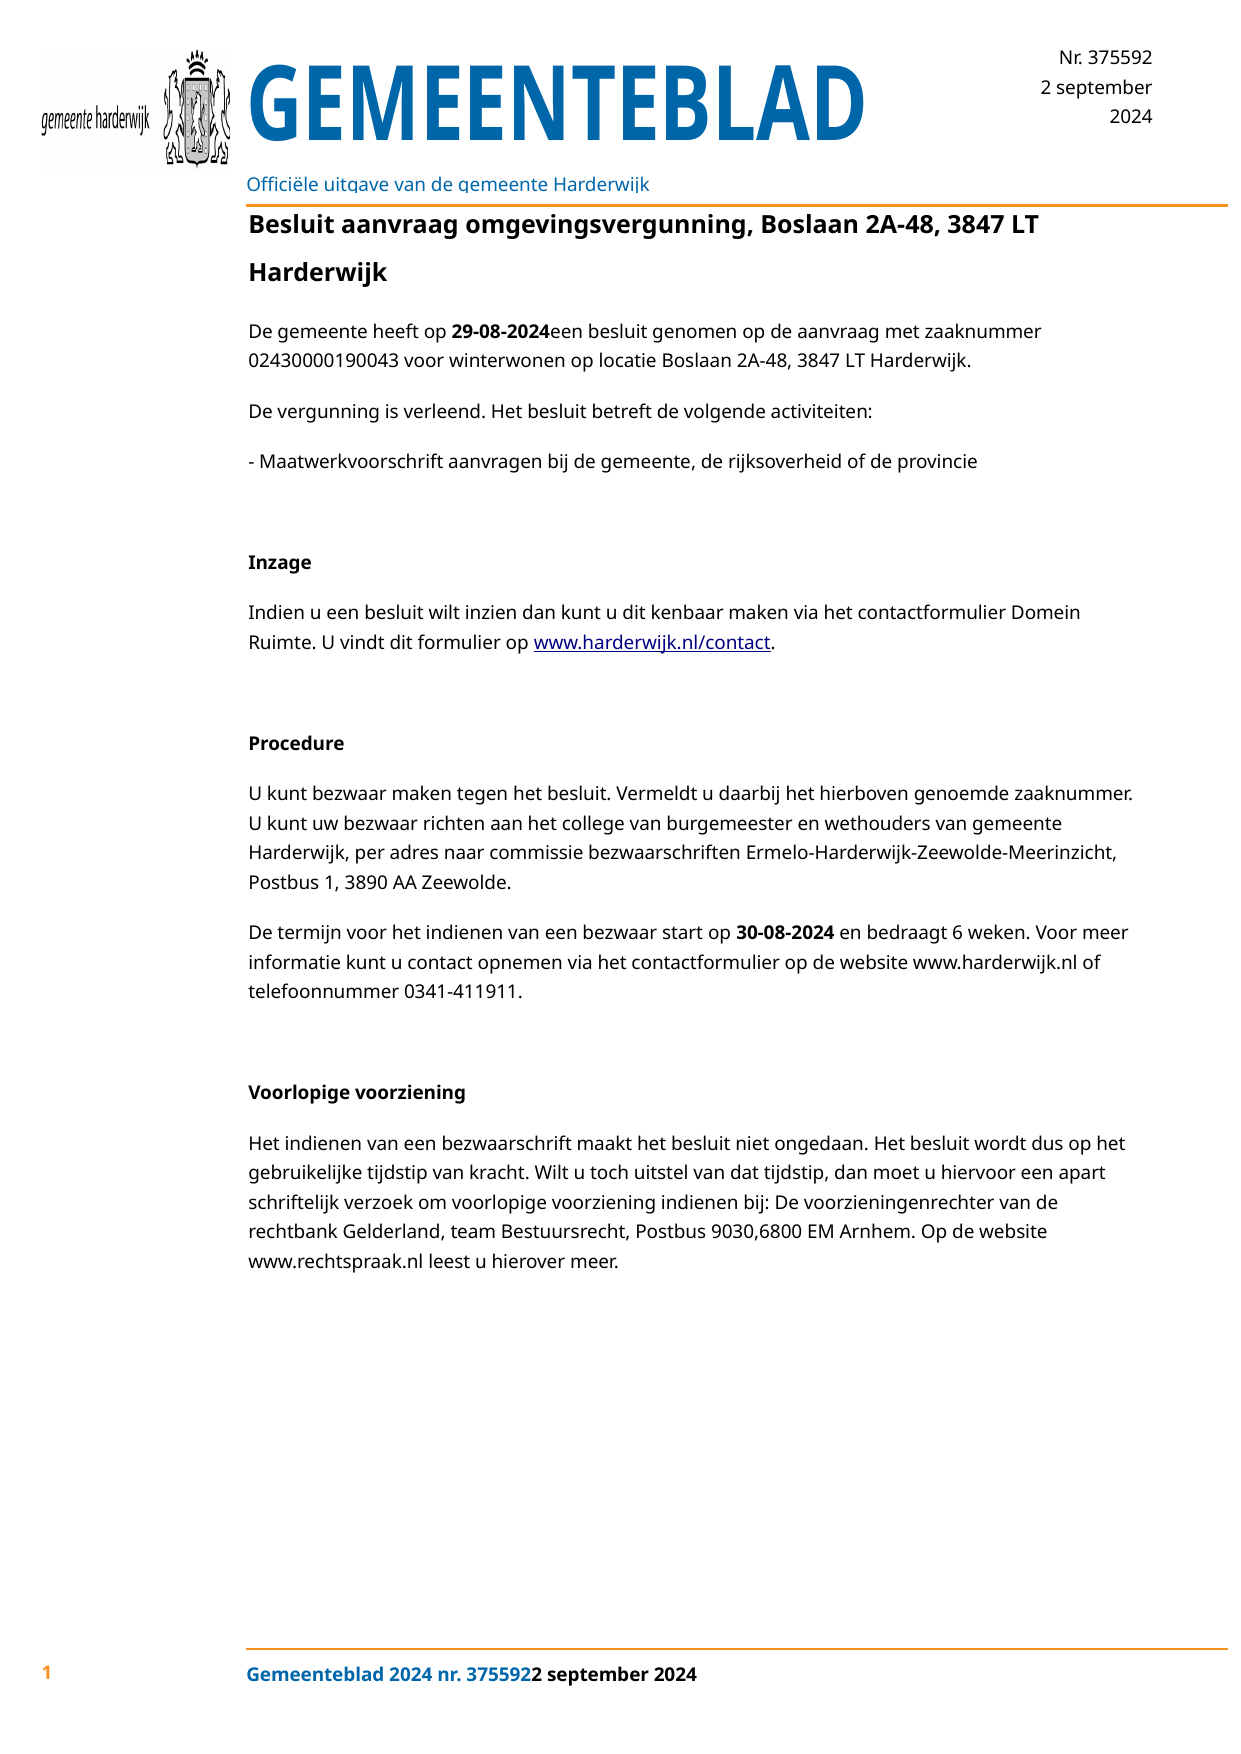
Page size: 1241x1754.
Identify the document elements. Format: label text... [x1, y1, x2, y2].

text Besluit aanvraag omgevingsvergunning, Boslaan 2A-48, 3847 LT Harderwijk [248, 207, 1152, 288]
text Indien u een besluit wilt inzien dan kunt u dit kenbaar maken via het contactformulier Domein Ruimte. U vindt dit formulier op www.harderwijk.nl/contact. [248, 599, 1152, 655]
text De gemeente heeft op 29-08-2024een besluit genomen op de aanvraag met zaaknummer 02430000190043 voor winterwonen op locatie Boslaan 2A-48, 3847 LT Harderwijk. [248, 318, 1152, 373]
text Voorlopige voorziening [248, 1079, 1152, 1105]
text Procedure [248, 730, 1152, 756]
text Het indienen van een bezwaarschrift maakt het besluit niet ongedaan. Het besluit wordt dus op het gebruikelijke tijdstip van kracht. Wilt u toch uitstel van dat tijdstip, dan moet u hiervoor een apart schriftelijk verzoek om voorlopige voorziening indienen bij: De voorzieningenrechter van de rechtbank Gelderland, team Bestuursrecht, Postbus 9030,6800 EM Arnhem. Op de website www.rechtspraak.nl leest u hierover meer. [248, 1130, 1152, 1274]
text U kunt bezwaar maken tegen het besluit. Vermeldt u daarbij het hierboven genoemde zaaknummer. U kunt uw bezwaar richten aan het college van burgemeester en wethouders van gemeente Harderwijk, per adres naar commissie bezwaarschriften Ermelo-Harderwijk-Zeewolde-Meerinzicht, Postbus 1, 3890 AA Zeewolde. [248, 780, 1152, 895]
text De vergunning is verleend. Het besluit betreft de volgende activiteiten: [248, 398, 1152, 424]
text Inzage [248, 549, 1152, 575]
text - Maatwerkvoorschrift aanvragen bij de gemeente, de rijksoverheid of de provincie [248, 448, 1152, 474]
text De termijn voor het indienen van een bezwaar start op 30-08-2024 en bedraagt 6 weken. Voor meer informatie kunt u contact opnemen via het contactformulier op de website www.harderwijk.nl of telefoonnummer 0341-411911. [248, 919, 1152, 1004]
picture [41, 47, 231, 172]
